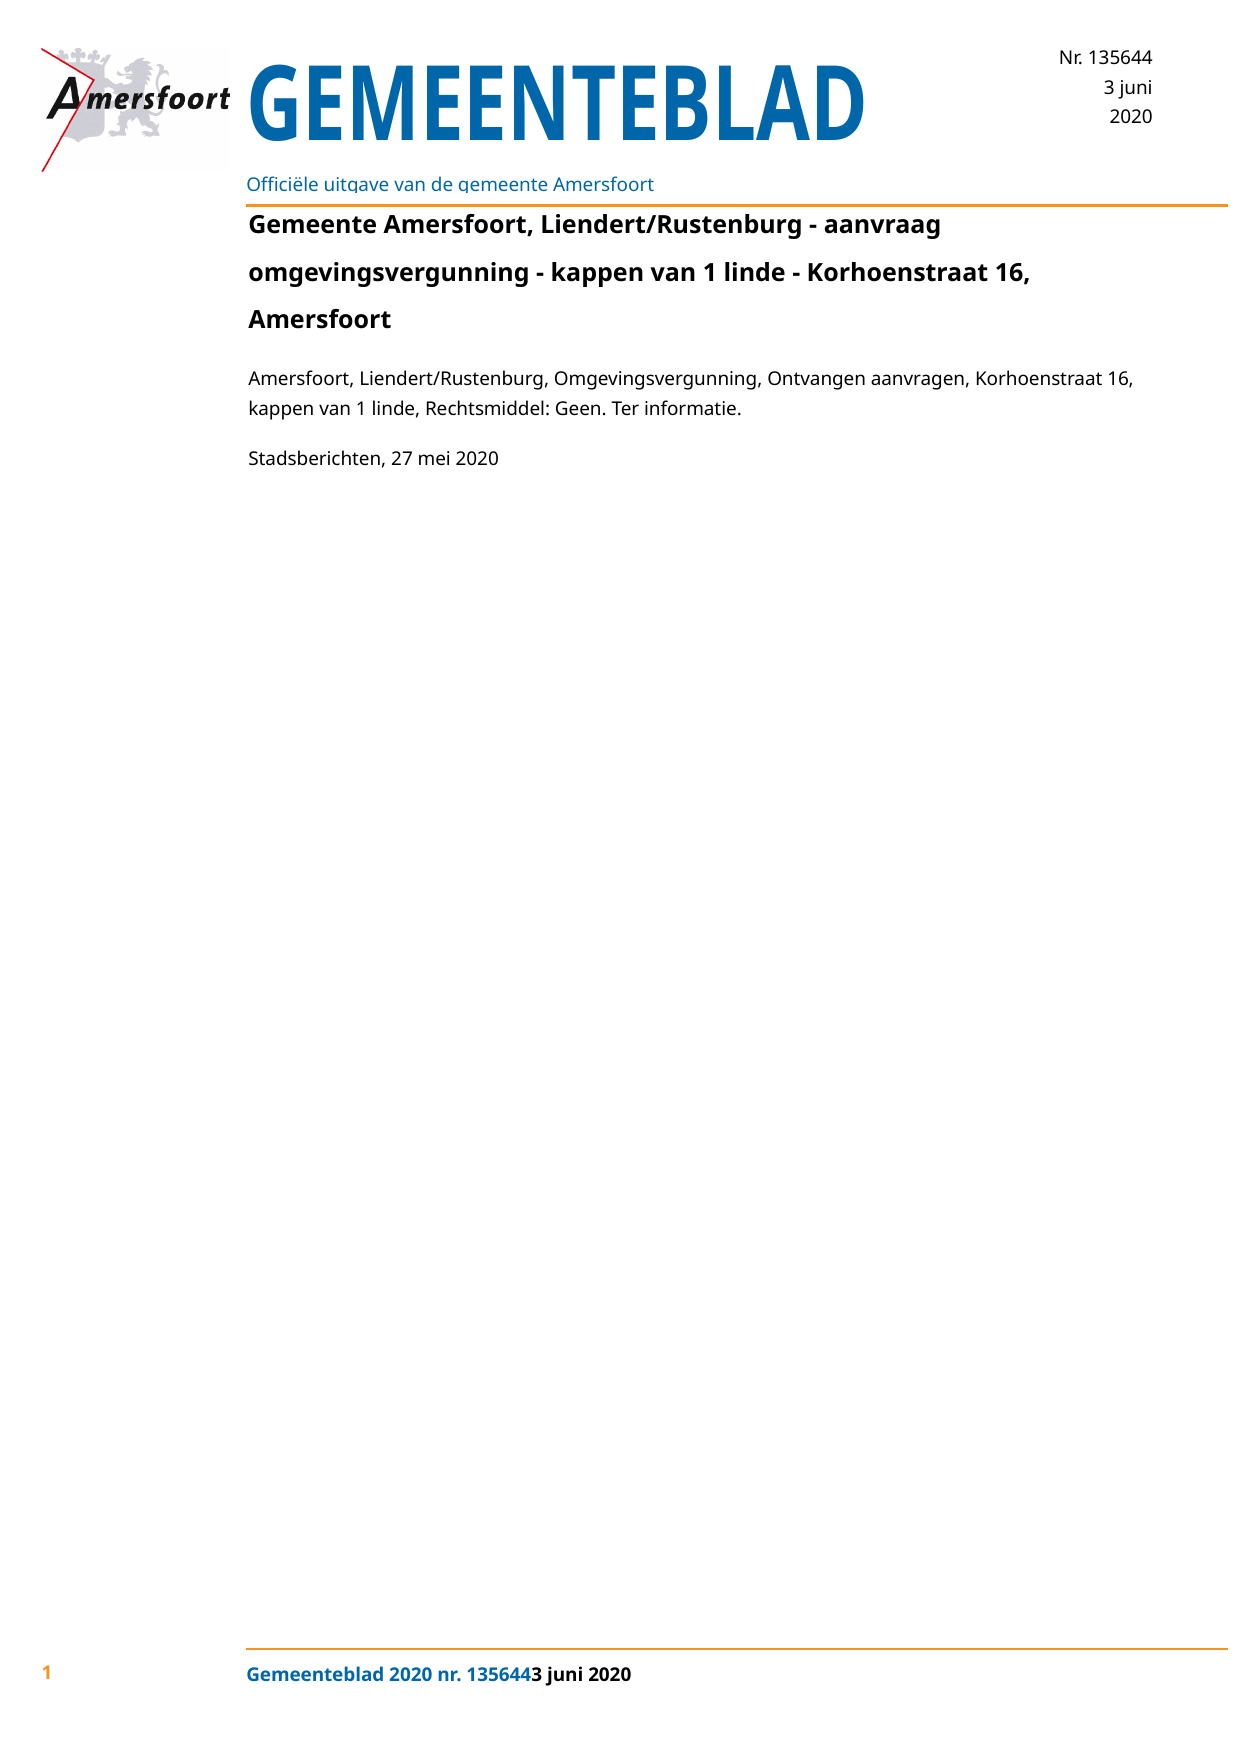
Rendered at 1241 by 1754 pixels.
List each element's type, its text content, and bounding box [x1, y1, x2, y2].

text Amersfoort, Liendert/Rustenburg, Omgevingsvergunning, Ontvangen aanvragen, Korhoenstraat 16, kappen van 1 linde, Rechtsmiddel: Geen. Ter informatie. [248, 366, 1152, 421]
text Gemeente Amersfoort, Liendert/Rustenburg - aanvraag omgevingsvergunning - kappen van 1 linde - Korhoenstraat 16, Amersfoort [248, 207, 1152, 336]
text Stadsberichten, 27 mei 2020 [248, 446, 1152, 471]
picture [41, 47, 231, 172]
